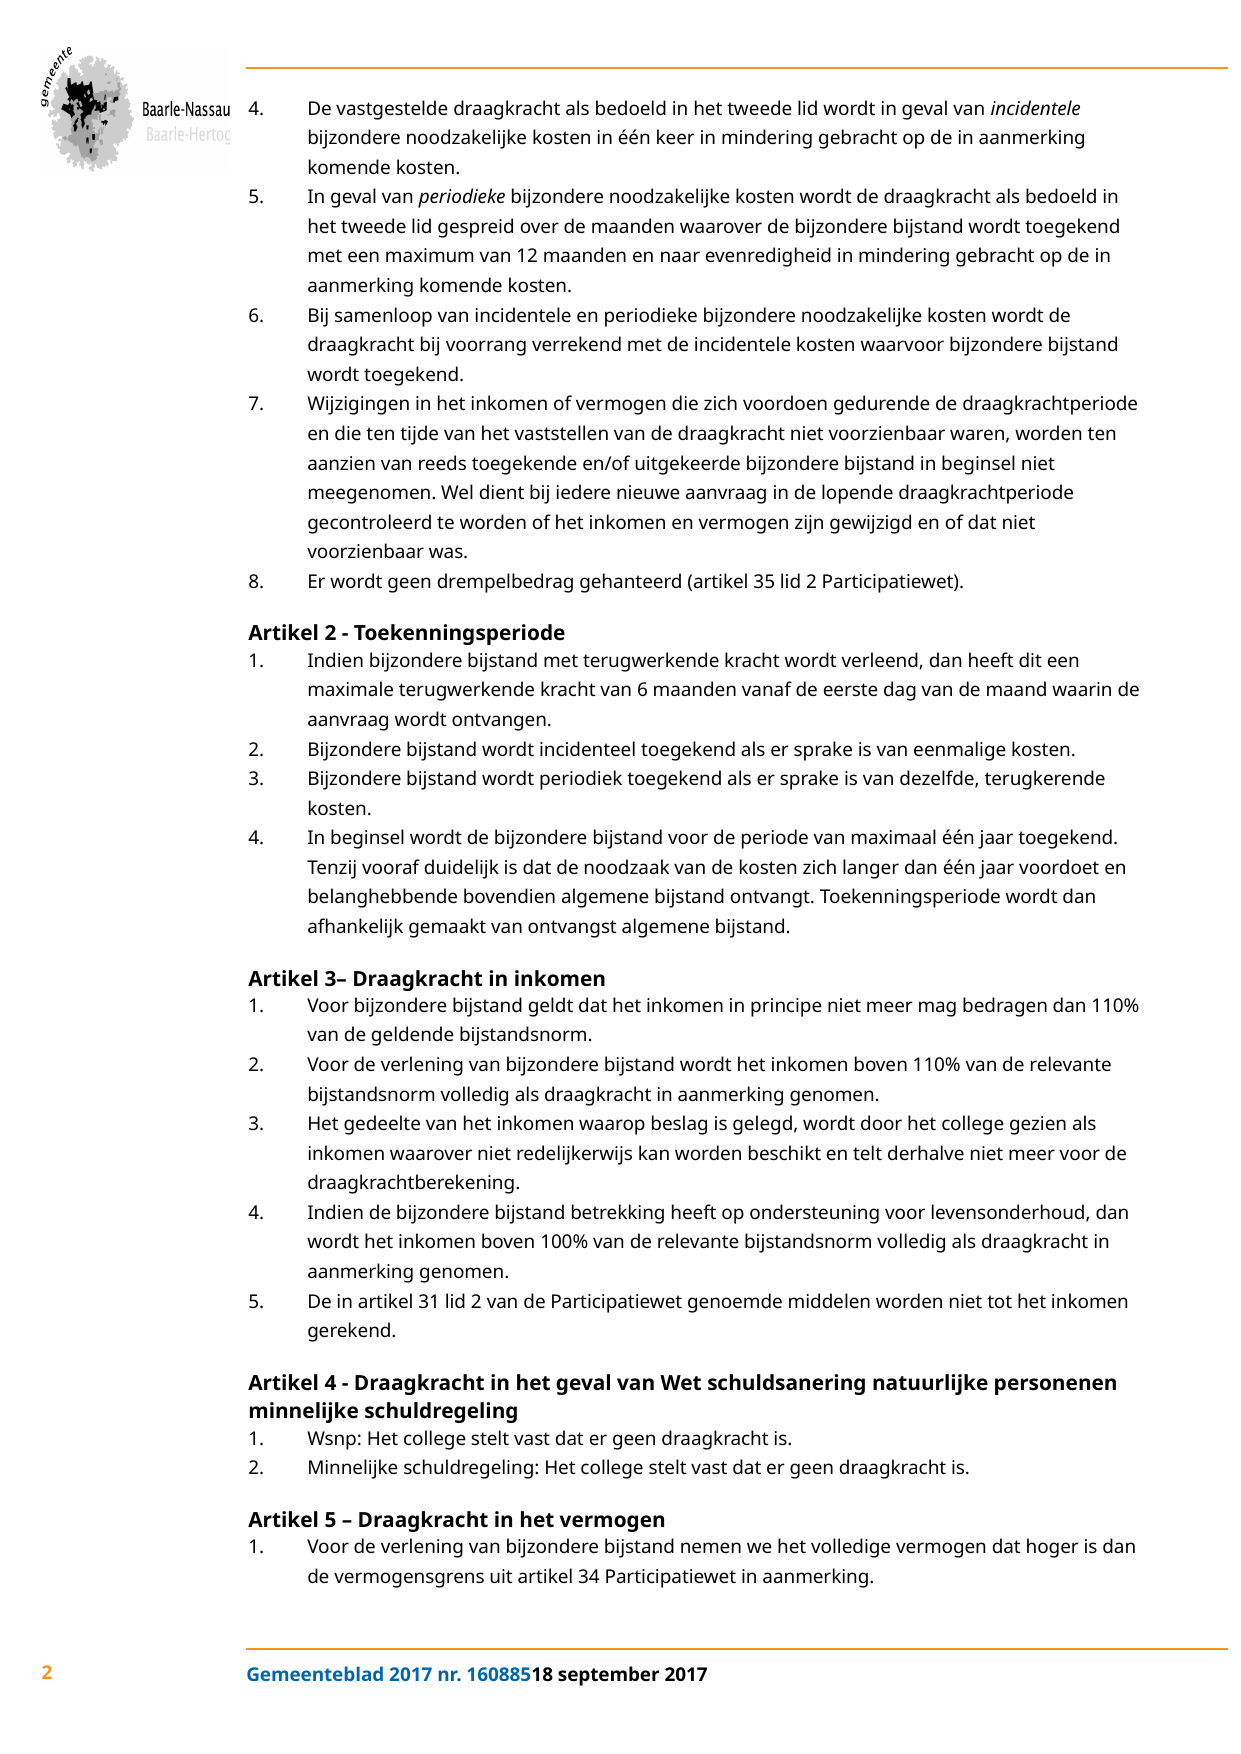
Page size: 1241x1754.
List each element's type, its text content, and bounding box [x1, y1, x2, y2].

list Wsnp: Het college stelt vast dat er geen draagkracht is. [248, 1425, 1152, 1451]
list Wijzigingen in het inkomen of vermogen die zich voordoen gedurende de draagkrachtperiode en die ten tijde van het vaststellen van de draagkracht niet voorzienbaar waren, worden ten aanzien van reeds toegekende en/of uitgekeerde bijzondere bijstand in beginsel niet meegenomen. Wel dient bij iedere nieuwe aanvraag in de lopende draagkrachtperiode gecontroleerd te worden of het inkomen en vermogen zijn gewijzigd en of dat niet voorzienbaar was. [248, 391, 1152, 564]
text Artikel 5 – Draagkracht in het vermogen [248, 1505, 1152, 1533]
list Voor de verlening van bijzondere bijstand nemen we het volledige vermogen dat hoger is dan de vermogensgrens uit artikel 34 Participatiewet in aanmerking. [248, 1533, 1152, 1588]
list Bij samenloop van incidentele en periodieke bijzondere noodzakelijke kosten wordt de draagkracht bij voorrang verrekend met de incidentele kosten waarvoor bijzondere bijstand wordt toegekend. [248, 302, 1152, 387]
picture [41, 47, 231, 172]
text Artikel 2 - Toekenningsperiode [248, 618, 1152, 647]
list Indien bijzondere bijstand met terugwerkende kracht wordt verleend, dan heeft dit een maximale terugwerkende kracht van 6 maanden vanaf de eerste dag van de maand waarin de aanvraag wordt ontvangen. [248, 647, 1152, 732]
list Voor de verlening van bijzondere bijstand wordt het inkomen boven 110% van de relevante bijstandsnorm volledig als draagkracht in aanmerking genomen. [248, 1051, 1152, 1107]
text Artikel 4 - Draagkracht in het geval van Wet schuldsanering natuurlijke personenen minnelijke schuldregeling [248, 1368, 1152, 1425]
list Voor bijzondere bijstand geldt dat het inkomen in principe niet meer mag bedragen dan 110% van de geldende bijstandsnorm. [248, 992, 1152, 1047]
list De vastgestelde draagkracht als bedoeld in het tweede lid wordt in geval van incidentele bijzondere noodzakelijke kosten in één keer in mindering gebracht op de in aanmerking komende kosten. [248, 95, 1152, 180]
list Indien de bijzondere bijstand betrekking heeft op ondersteuning voor levensonderhoud, dan wordt het inkomen boven 100% van de relevante bijstandsnorm volledig als draagkracht in aanmerking genomen. [248, 1199, 1152, 1284]
list Bijzondere bijstand wordt incidenteel toegekend als er sprake is van eenmalige kosten. [248, 736, 1152, 761]
list In beginsel wordt de bijzondere bijstand voor de periode van maximaal één jaar toegekend. Tenzij vooraf duidelijk is dat de noodzaak van de kosten zich langer dan één jaar voordoet en belanghebbende bovendien algemene bijstand ontvangt. Toekenningsperiode wordt dan afhankelijk gemaakt van ontvangst algemene bijstand. [248, 824, 1152, 939]
list Minnelijke schuldregeling: Het college stelt vast dat er geen draagkracht is. [248, 1454, 1152, 1480]
text Artikel 3– Draagkracht in inkomen [248, 964, 1152, 992]
list De in artikel 31 lid 2 van de Participatiewet genoemde middelen worden niet tot het inkomen gerekend. [248, 1288, 1152, 1343]
list In geval van periodieke bijzondere noodzakelijke kosten wordt de draagkracht als bedoeld in het tweede lid gespreid over de maanden waarover de bijzondere bijstand wordt toegekend met een maximum van 12 maanden en naar evenredigheid in mindering gebracht op de in aanmerking komende kosten. [248, 183, 1152, 298]
list Er wordt geen drempelbedrag gehanteerd (artikel 35 lid 2 Participatiewet). [248, 568, 1152, 594]
list Het gedeelte van het inkomen waarop beslag is gelegd, wordt door het college gezien als inkomen waarover niet redelijkerwijs kan worden beschikt en telt derhalve niet meer voor de draagkrachtberekening. [248, 1110, 1152, 1195]
list Bijzondere bijstand wordt periodiek toegekend als er sprake is van dezelfde, terugkerende kosten. [248, 765, 1152, 821]
